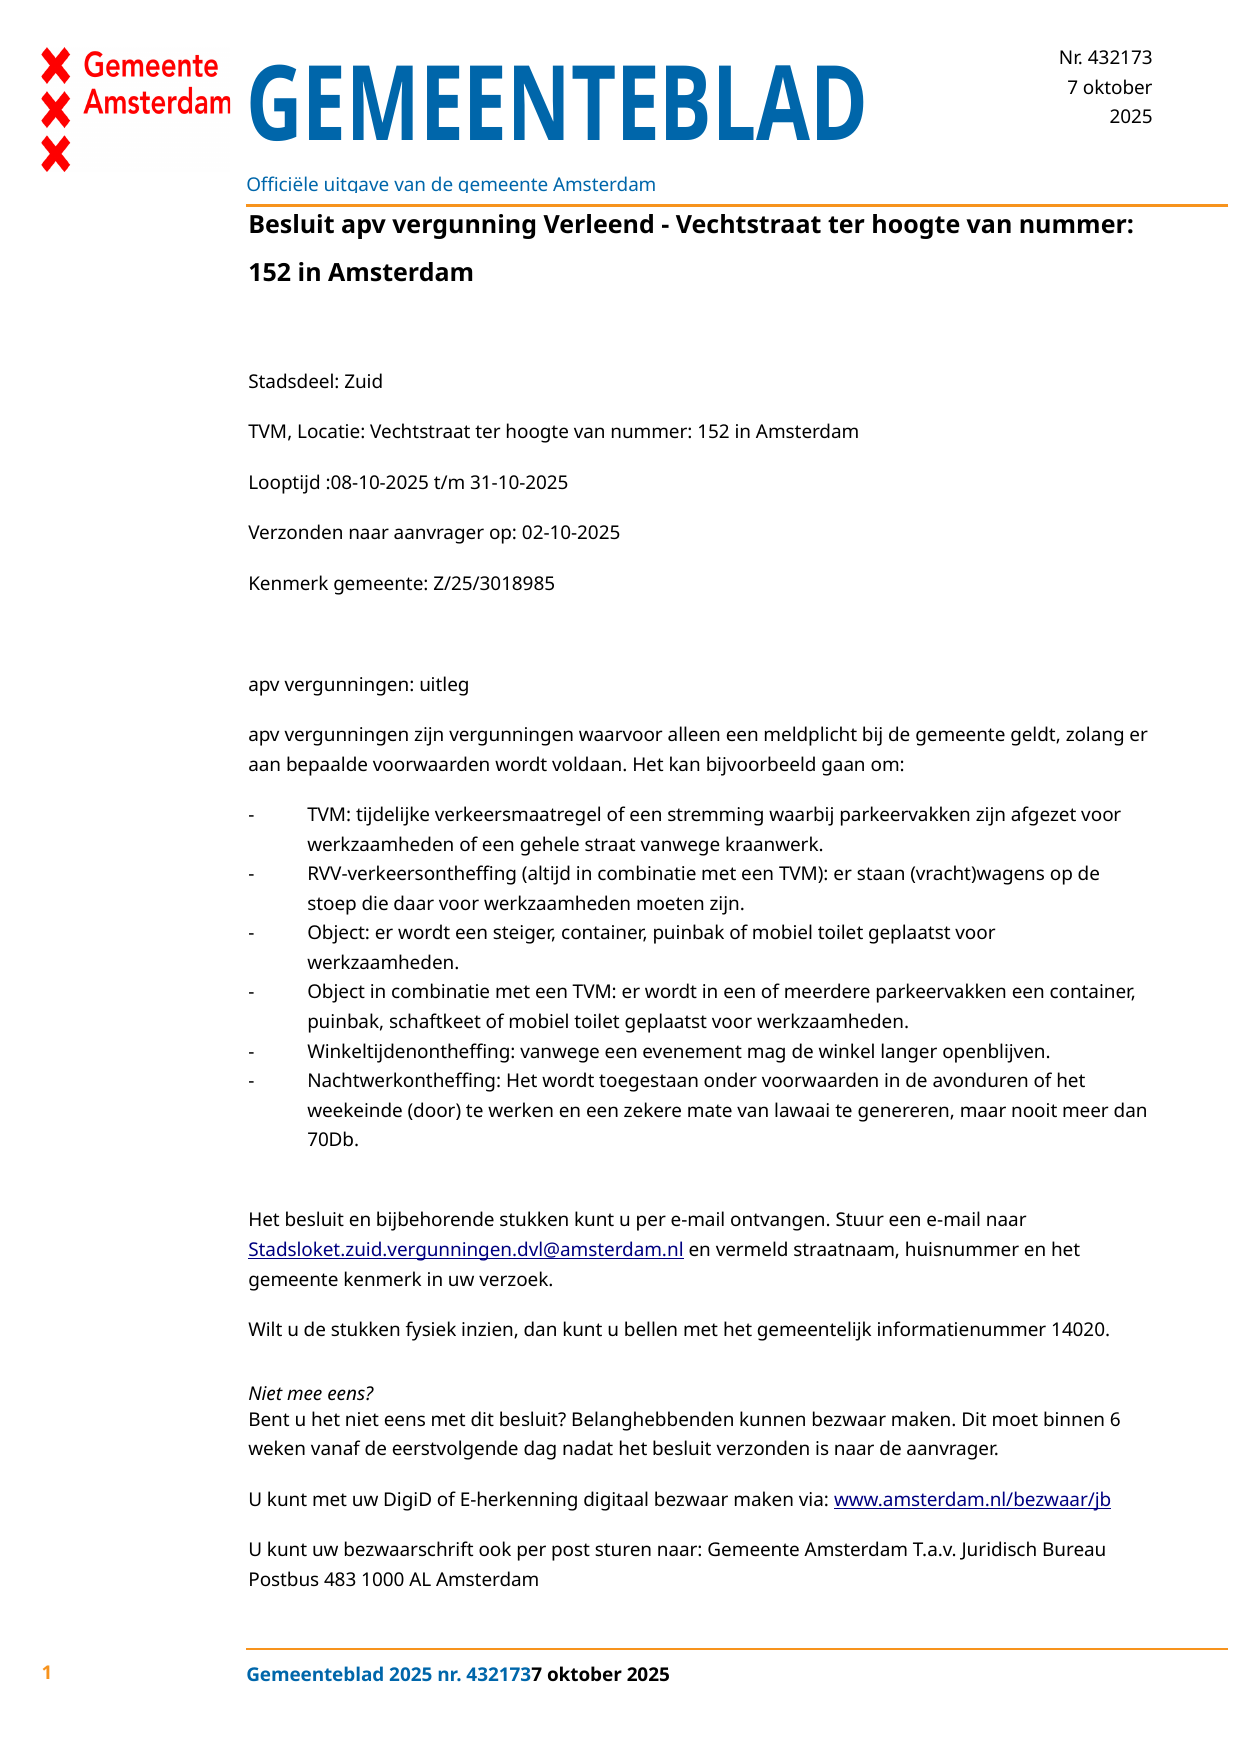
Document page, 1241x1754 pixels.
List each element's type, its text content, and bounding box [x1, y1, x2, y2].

list TVM: tijdelijke verkeersmaatregel of een stremming waarbij parkeervakken zijn afgezet voor werkzaamheden of een gehele straat vanwege kraanwerk. [248, 801, 1152, 857]
text Looptijd :08-10-2025 t/m 31-10-2025 [248, 469, 1152, 495]
text Het besluit en bijbehorende stukken kunt u per e-mail ontvangen. Stuur een e-mail naar Stadsloket.zuid.vergunningen.dvl@amsterdam.nl en vermeld straatnaam, huisnummer en het gemeente kenmerk in uw verzoek. [248, 1207, 1152, 1292]
text U kunt uw bezwaarschrift ook per post sturen naar: Gemeente Amsterdam T.a.v. Juridisch Bureau Postbus 483 1000 AL Amsterdam [248, 1536, 1152, 1592]
list Object: er wordt een steiger, container, puinbak of mobiel toilet geplaatst voor werkzaamheden. [248, 919, 1152, 975]
picture [41, 47, 231, 172]
list Object in combinatie met een TVM: er wordt in een of meerdere parkeervakken een container, puinbak, schaftkeet of mobiel toilet geplaatst voor werkzaamheden. [248, 979, 1152, 1034]
text Niet mee eens? [248, 1380, 1152, 1406]
text apv vergunningen zijn vergunningen waarvoor alleen een meldplicht bij de gemeente geldt, zolang er aan bepaalde voorwaarden wordt voldaan. Het kan bijvoorbeeld gaan om: [248, 721, 1152, 777]
text Wilt u de stukken fysiek inzien, dan kunt u bellen met het gemeentelijk informatienummer 14020. [248, 1316, 1152, 1342]
text U kunt met uw DigiD of E-herkenning digitaal bezwaar maken via: www.amsterdam.nl/bezwaar/jb [248, 1486, 1152, 1512]
text Kenmerk gemeente: Z/25/3018985 [248, 570, 1152, 596]
text TVM, Locatie: Vechtstraat ter hoogte van nummer: 152 in Amsterdam [248, 419, 1152, 444]
text Stadsdeel: Zuid [248, 368, 1152, 394]
text apv vergunningen: uitleg [248, 671, 1152, 697]
list RVV-verkeersontheffing (altijd in combinatie met een TVM): er staan (vracht)wagens op de stoep die daar voor werkzaamheden moeten zijn. [248, 860, 1152, 916]
list Winkeltijdenontheffing: vanwege een evenement mag de winkel langer openblijven. [248, 1038, 1152, 1064]
text Verzonden naar aanvrager op: 02-10-2025 [248, 519, 1152, 545]
text Bent u het niet eens met dit besluit? Belanghebbenden kunnen bezwaar maken. Dit moet binnen 6 weken vanaf de eerstvolgende dag nadat het besluit verzonden is naar de aanvrager. [248, 1406, 1152, 1461]
list Nachtwerkontheffing: Het wordt toegestaan onder voorwaarden in de avonduren of het weekeinde (door) te werken en een zekere mate van lawaai te genereren, maar nooit meer dan 70Db. [248, 1067, 1152, 1152]
text Besluit apv vergunning Verleend - Vechtstraat ter hoogte van nummer: 152 in Amsterdam [248, 207, 1152, 288]
